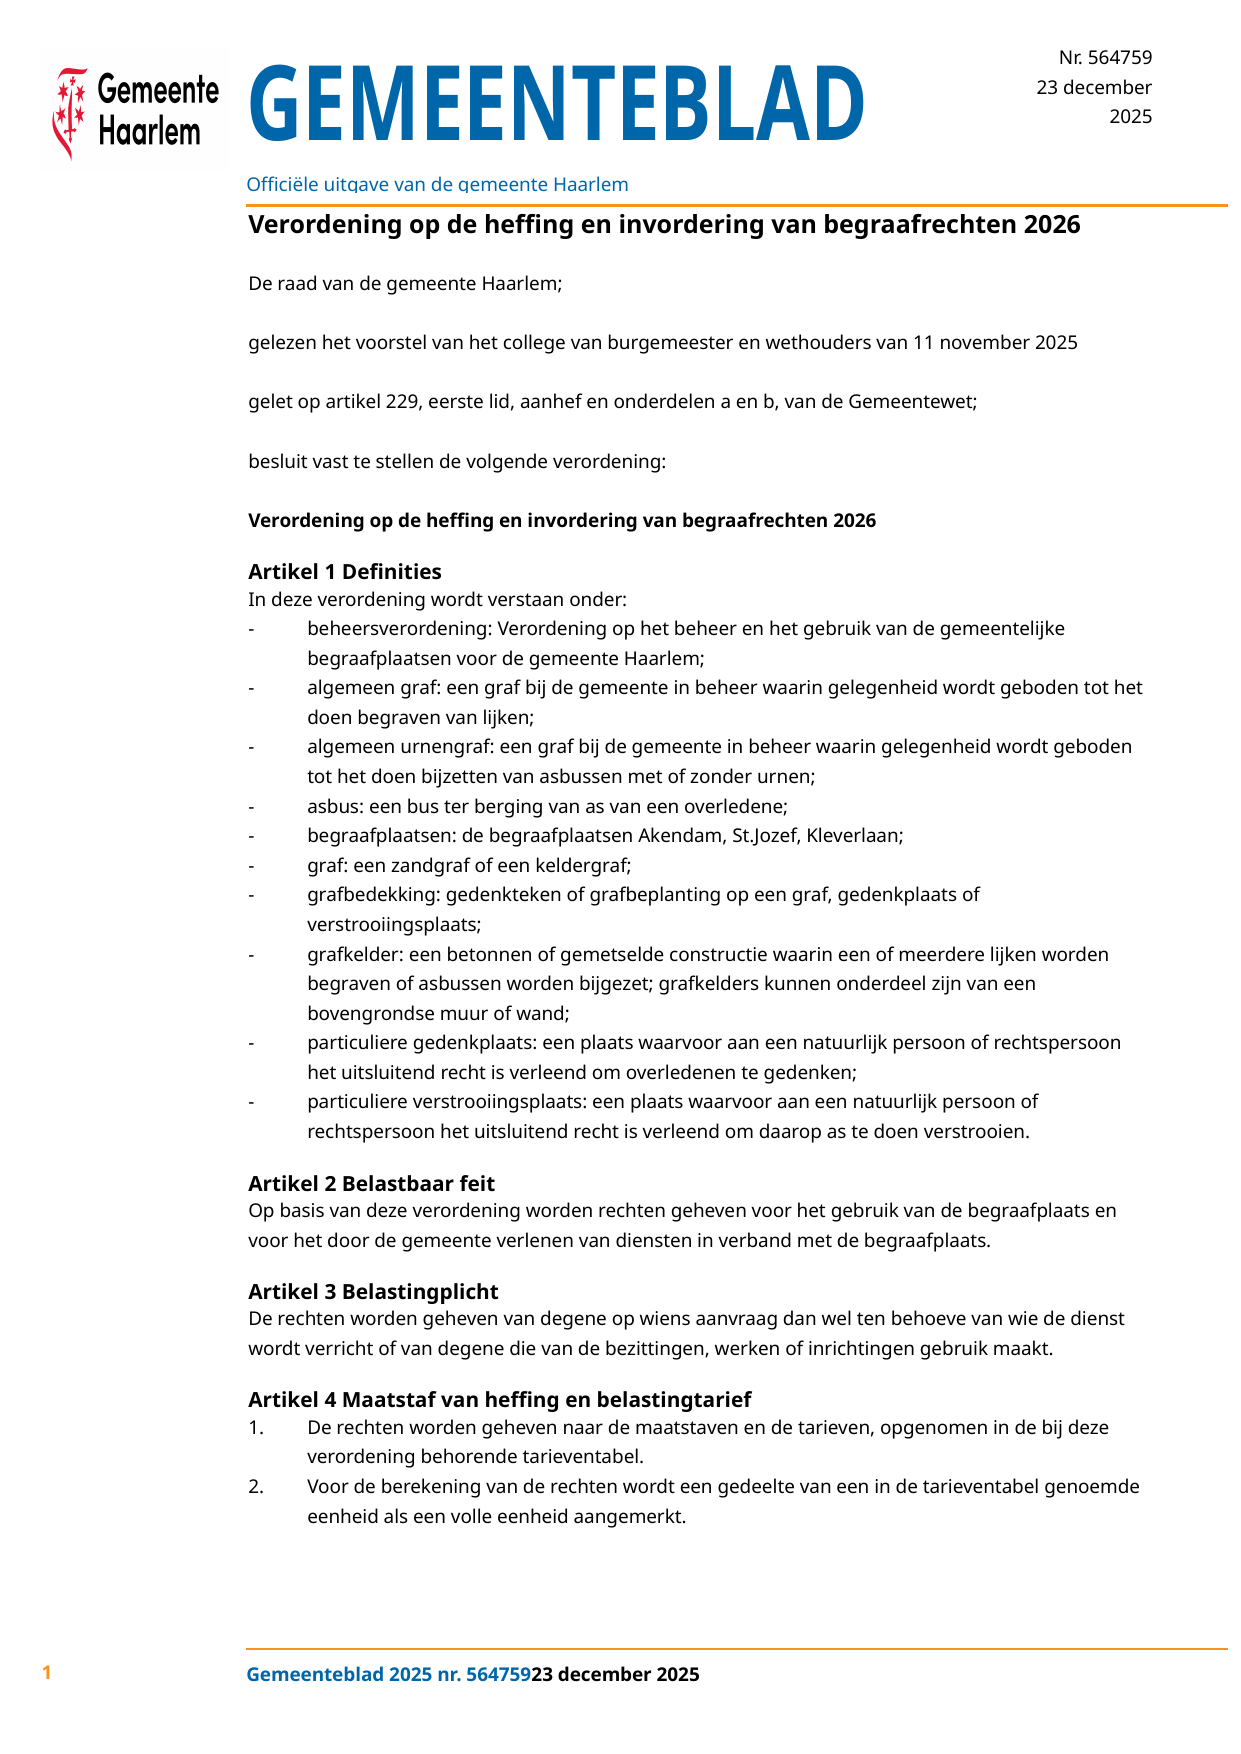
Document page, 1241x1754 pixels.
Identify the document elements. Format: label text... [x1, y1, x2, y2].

list asbus: een bus ter berging van as van een overledene; [248, 793, 1152, 819]
text Op basis van deze verordening worden rechten geheven voor het gebruik van de begraafplaats en voor het door de gemeente verlenen van diensten in verband met de begraafplaats. [248, 1197, 1152, 1252]
text gelet op artikel 229, eerste lid, aanhef en onderdelen a en b, van de Gemeentewet; [248, 389, 1152, 414]
text besluit vast te stellen de volgende verordening: [248, 448, 1152, 473]
text Verordening op de heffing en invordering van begraafrechten 2026 [248, 507, 1152, 533]
list grafkelder: een betonnen of gemetselde constructie waarin een of meerdere lijken worden begraven of asbussen worden bijgezet; grafkelders kunnen onderdeel zijn van een bovengrondse muur of wand; [248, 941, 1152, 1026]
text gelezen het voorstel van het college van burgemeester en wethouders van 11 november 2025 [248, 329, 1152, 355]
text De raad van de gemeente Haarlem; [248, 270, 1152, 296]
text Artikel 3 Belastingplicht [248, 1277, 1152, 1306]
list algemeen graf: een graf bij de gemeente in beheer waarin gelegenheid wordt geboden tot het doen begraven van lijken; [248, 674, 1152, 730]
text De rechten worden geheven van degene op wiens aanvraag dan wel ten behoeve van wie de dienst wordt verricht of van degene die van de bezittingen, werken of inrichtingen gebruik maakt. [248, 1306, 1152, 1361]
list De rechten worden geheven naar de maatstaven en de tarieven, opgenomen in de bij deze verordening behorende tarieventabel. [248, 1414, 1152, 1469]
text Verordening op de heffing en invordering van begraafrechten 2026 [248, 207, 1152, 241]
picture [41, 47, 231, 172]
list graf: een zandgraf of een keldergraf; [248, 852, 1152, 878]
list particuliere gedenkplaats: een plaats waarvoor aan een natuurlijk persoon of rechtspersoon het uitsluitend recht is verleend om overledenen te gedenken; [248, 1029, 1152, 1085]
list algemeen urnengraf: een graf bij de gemeente in beheer waarin gelegenheid wordt geboden tot het doen bijzetten van asbussen met of zonder urnen; [248, 734, 1152, 789]
list beheersverordening: Verordening op het beheer en het gebruik van de gemeentelijke begraafplaatsen voor de gemeente Haarlem; [248, 615, 1152, 671]
list begraafplaatsen: de begraafplaatsen Akendam, St.Jozef, Kleverlaan; [248, 822, 1152, 848]
text Artikel 2 Belastbaar feit [248, 1169, 1152, 1197]
list Voor de berekening van de rechten wordt een gedeelte van een in de tarieventabel genoemde eenheid als een volle eenheid aangemerkt. [248, 1473, 1152, 1528]
list grafbedekking: gedenkteken of grafbeplanting op een graf, gedenkplaats of verstrooiingsplaats; [248, 882, 1152, 937]
text Artikel 4 Maatstaf van heffing en belastingtarief [248, 1386, 1152, 1414]
text In deze verordening wordt verstaan onder: [248, 586, 1152, 612]
text Artikel 1 Definities [248, 557, 1152, 586]
list particuliere verstrooiingsplaats: een plaats waarvoor aan een natuurlijk persoon of rechtspersoon het uitsluitend recht is verleend om daarop as te doen verstrooien. [248, 1089, 1152, 1144]
